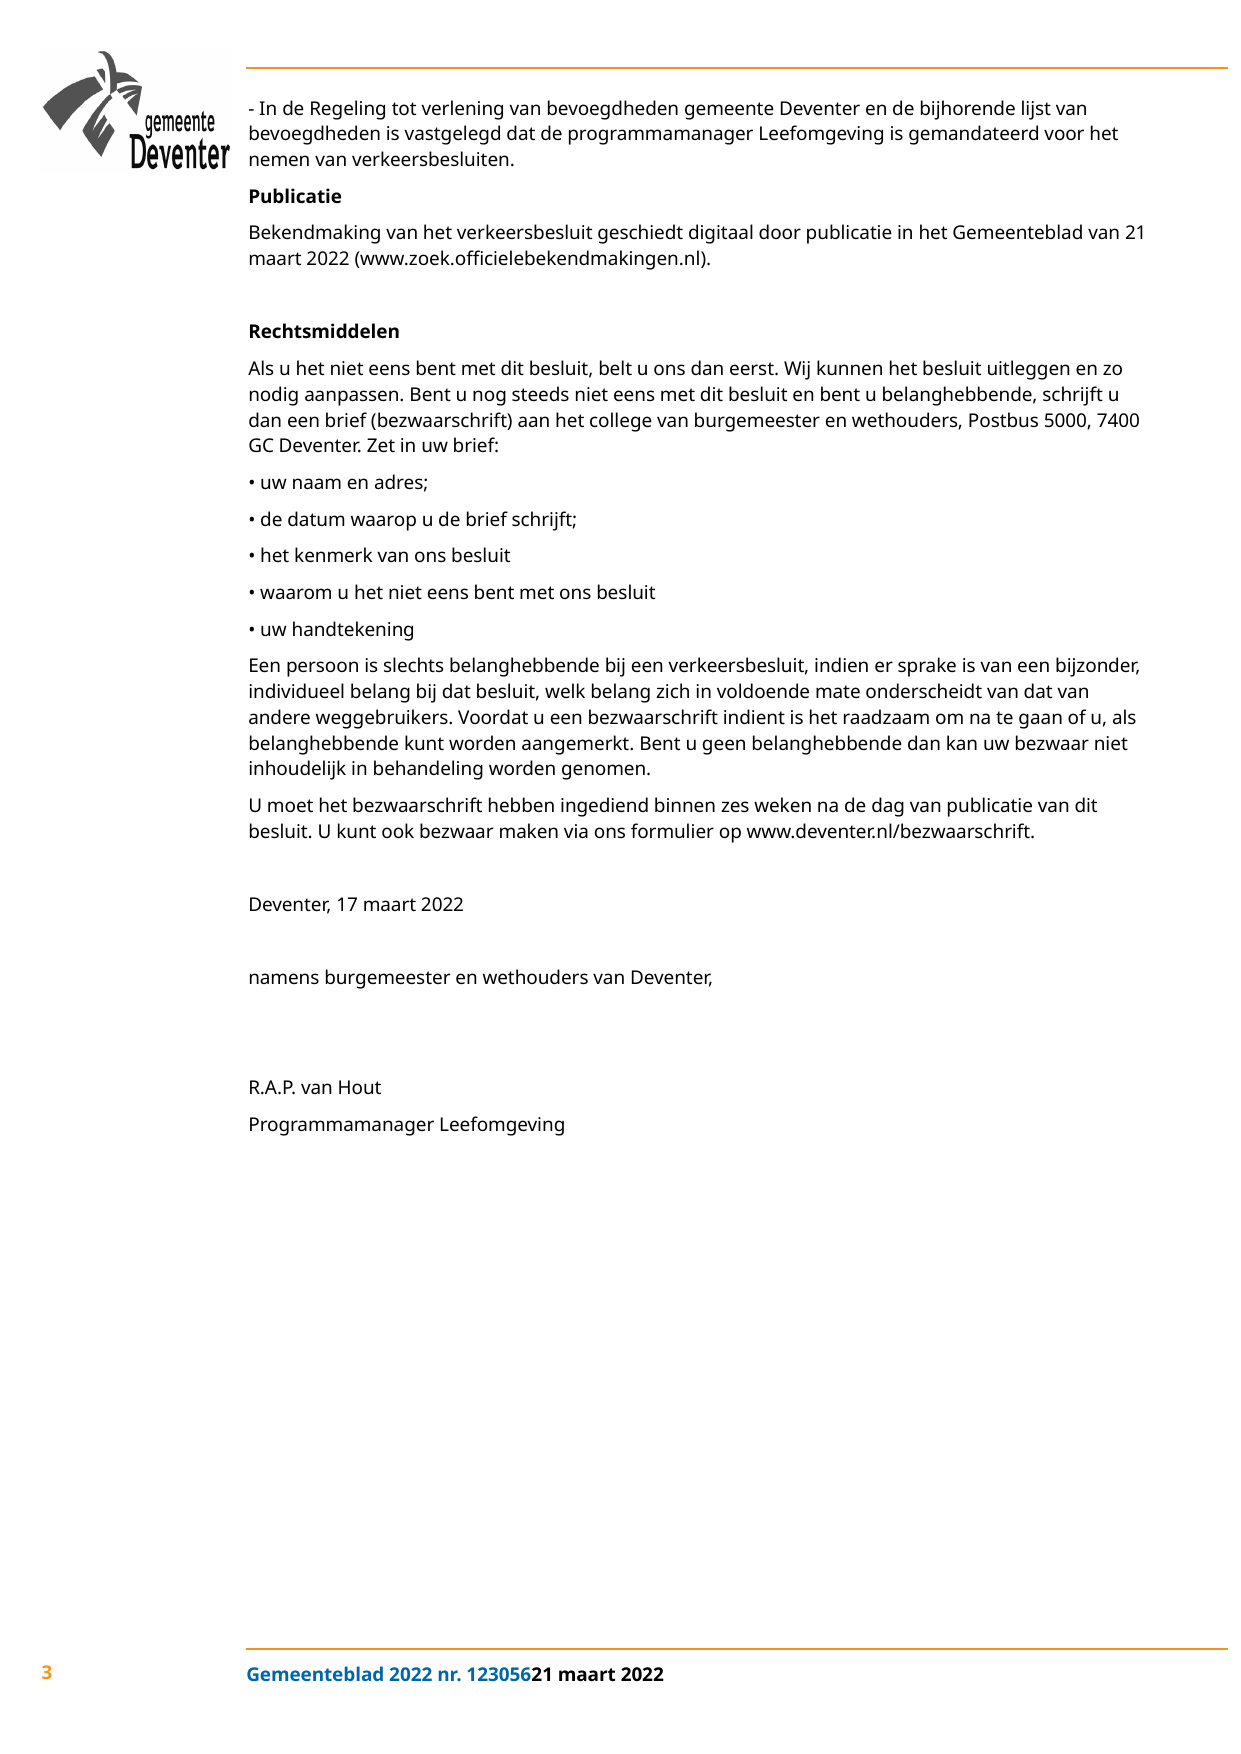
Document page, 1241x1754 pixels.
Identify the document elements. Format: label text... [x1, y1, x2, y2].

text namens burgemeester en wethouders van Deventer, [248, 964, 1152, 990]
text - In de Regeling tot verlening van bevoegdheden gemeente Deventer en de bijhorende lijst van bevoegdheden is vastgelegd dat de programmamanager Leefomgeving is gemandateerd voor het nemen van verkeersbesluiten. [248, 95, 1152, 172]
text • uw naam en adres; [248, 469, 1152, 495]
text R.A.P. van Hout [248, 1074, 1152, 1100]
text U moet het bezwaarschrift hebben ingediend binnen zes weken na de dag van publicatie van dit besluit. U kunt ook bezwaar maken via ons formulier op www.deventer.nl/bezwaarschrift. [248, 792, 1152, 843]
text • het kenmerk van ons besluit [248, 542, 1152, 568]
text Bekendmaking van het verkeersbesluit geschiedt digitaal door publicatie in het Gemeenteblad van 21 maart 2022 (www.zoek.officielebekendmakingen.nl). [248, 219, 1152, 271]
text Deventer, 17 maart 2022 [248, 891, 1152, 917]
text Publicatie [248, 183, 1152, 209]
text • waarom u het niet eens bent met ons besluit [248, 579, 1152, 605]
text Als u het niet eens bent met dit besluit, belt u ons dan eerst. Wij kunnen het besluit uitleggen en zo nodig aanpassen. Bent u nog steeds niet eens met dit besluit en bent u belanghebbende, schrijft u dan een brief (bezwaarschrift) aan het college van burgemeester en wethouders, Postbus 5000, 7400 GC Deventer. Zet in uw brief: [248, 355, 1152, 458]
text Rechtsmiddelen [248, 319, 1152, 344]
text • uw handtekening [248, 616, 1152, 642]
text • de datum waarop u de brief schrijft; [248, 506, 1152, 532]
text Een persoon is slechts belanghebbende bij een verkeersbesluit, indien er sprake is van een bijzonder, individueel belang bij dat besluit, welk belang zich in voldoende mate onderscheidt van dat van andere weggebruikers. Voordat u een bezwaarschrift indient is het raadzaam om na te gaan of u, als belanghebbende kunt worden aangemerkt. Bent u geen belanghebbende dan kan uw bezwaar niet inhoudelijk in behandeling worden genomen. [248, 652, 1152, 781]
picture [41, 47, 231, 172]
text Programmamanager Leefomgeving [248, 1111, 1152, 1137]
